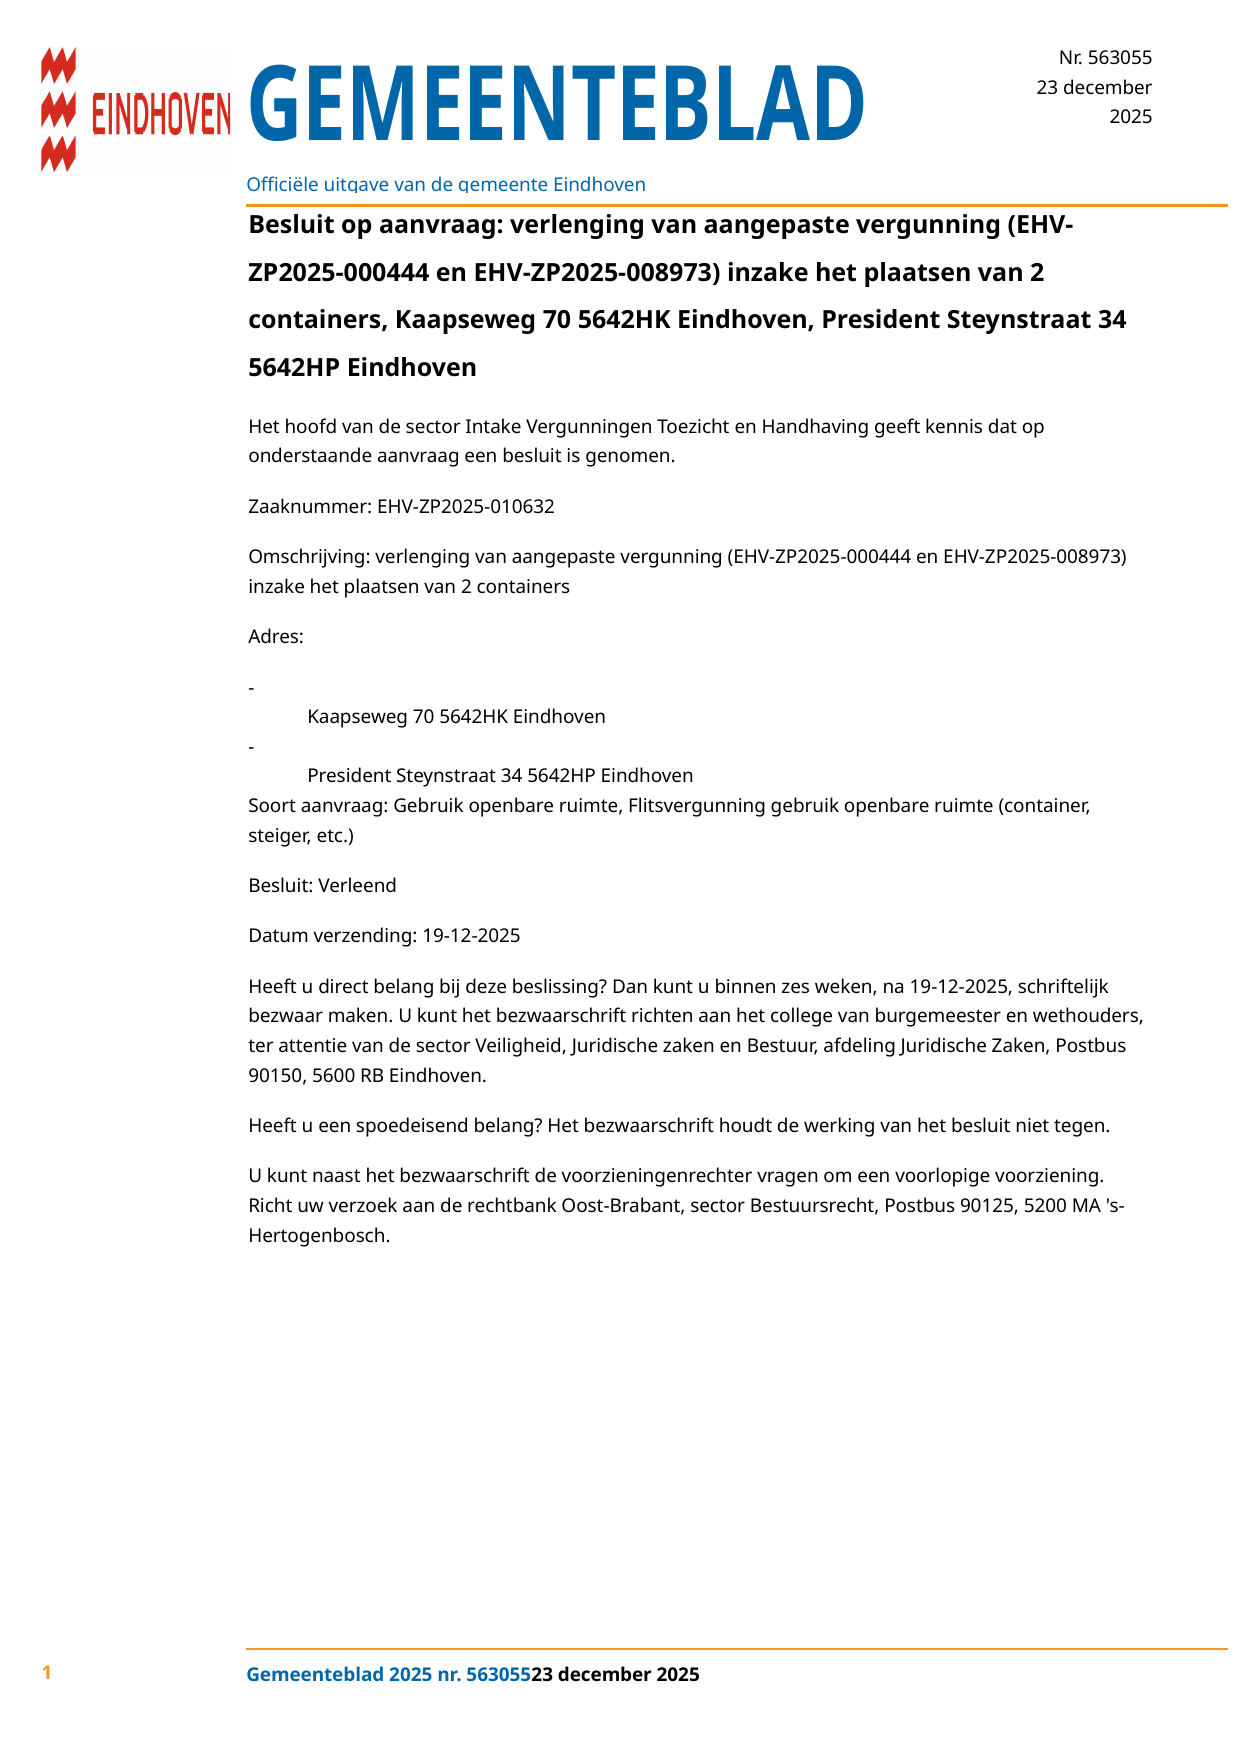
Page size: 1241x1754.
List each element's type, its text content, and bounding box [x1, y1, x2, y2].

text Soort aanvraag: Gebruik openbare ruimte, Flitsvergunning gebruik openbare ruimte (container, steiger, etc.) [248, 792, 1152, 848]
text Heeft u direct belang bij deze beslissing? Dan kunt u binnen zes weken, na 19-12-2025, schriftelijk bezwaar maken. U kunt het bezwaarschrift richten aan het college van burgemeester en wethouders, ter attentie van de sector Veiligheid, Juridische zaken en Bestuur, afdeling Juridische Zaken, Postbus 90150, 5600 RB Eindhoven. [248, 973, 1152, 1088]
picture [41, 47, 231, 172]
text Besluit op aanvraag: verlenging van aangepaste vergunning (EHV-ZP2025-000444 en EHV-ZP2025-008973) inzake het plaatsen van 2 containers, Kaapseweg 70 5642HK Eindhoven, President Steynstraat 34 5642HP Eindhoven [248, 207, 1152, 384]
list Kaapseweg 70 5642HK Eindhoven [248, 703, 1152, 729]
text Datum verzending: 19-12-2025 [248, 923, 1152, 948]
text Het hoofd van de sector Intake Vergunningen Toezicht en Handhaving geeft kennis dat op onderstaande aanvraag een besluit is genomen. [248, 413, 1152, 468]
text Zaaknummer: EHV-ZP2025-010632 [248, 493, 1152, 519]
text Heeft u een spoedeisend belang? Het bezwaarschrift houdt de werking van het besluit niet tegen. [248, 1112, 1152, 1138]
text Adres: [248, 623, 1152, 649]
list President Steynstraat 34 5642HP Eindhoven [248, 763, 1152, 788]
text U kunt naast het bezwaarschrift de voorzieningenrechter vragen om een voorlopige voorziening. Richt uw verzoek aan de rechtbank Oost-Brabant, sector Bestuursrecht, Postbus 90125, 5200 MA 's-Hertogenbosch. [248, 1163, 1152, 1248]
text Omschrijving: verlenging van aangepaste vergunning (EHV-ZP2025-000444 en EHV-ZP2025-008973) inzake het plaatsen van 2 containers [248, 543, 1152, 599]
text Besluit: Verleend [248, 872, 1152, 898]
